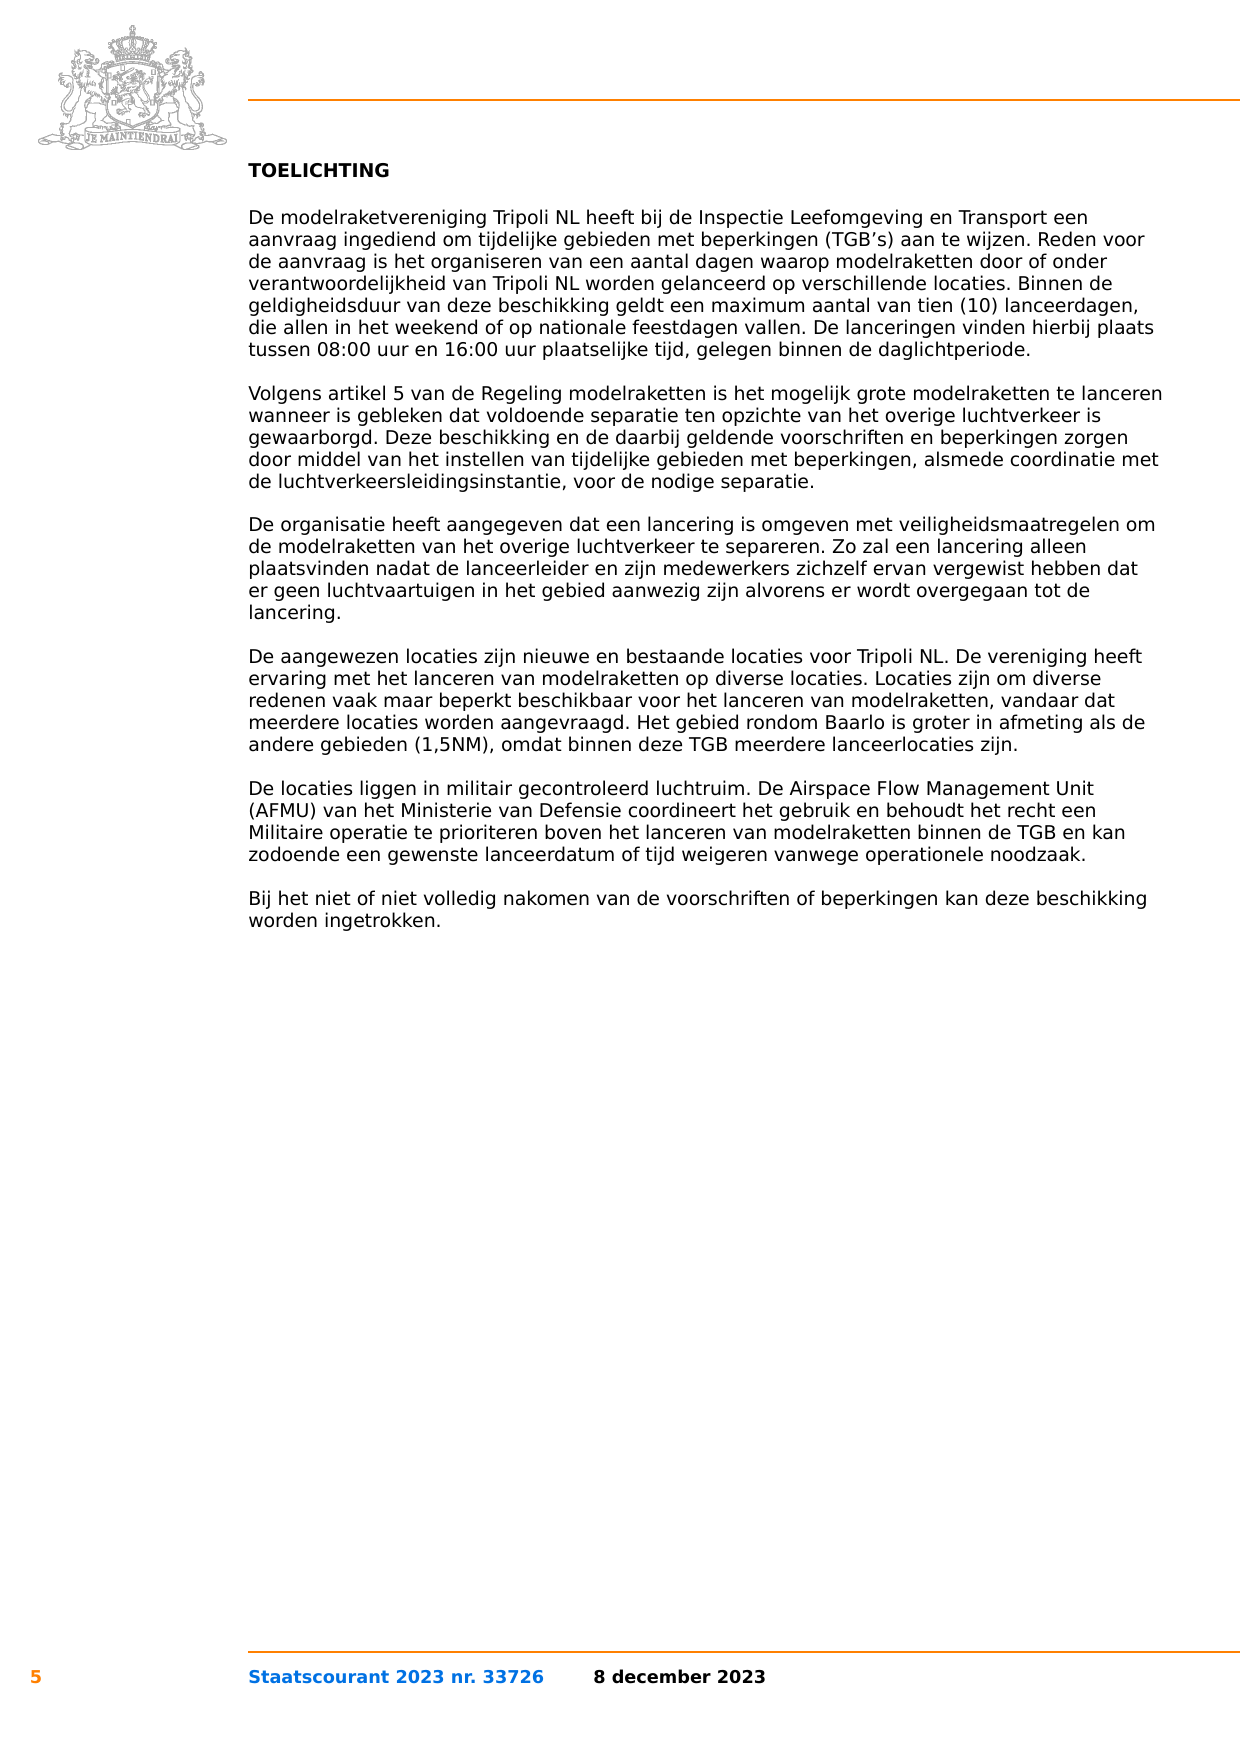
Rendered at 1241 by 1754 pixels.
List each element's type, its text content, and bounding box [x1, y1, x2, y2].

text Volgens artikel 5 van de Regeling modelraketten is het mogelijk grote modelraketten te lanceren wanneer is gebleken dat voldoende separatie ten opzichte van het overige luchtverkeer is gewaarborgd. Deze beschikking en de daarbij geldende voorschriften en beperkingen zorgen door middel van het instellen van tijdelijke gebieden met beperkingen, alsmede coordinatie met de luchtverkeersleidingsinstantie, voor de nodige separatie. [248, 383, 1163, 492]
picture [38, 25, 227, 150]
text De modelraketvereniging Tripoli NL heeft bij de Inspectie Leefomgeving en Transport een aanvraag ingediend om tijdelijke gebieden met beperkingen (TGB’s) aan te wijzen. Reden voor de aanvraag is het organiseren van een aantal dagen waarop modelraketten door of onder verantwoordelijkheid van Tripoli NL worden gelanceerd op verschillende locaties. Binnen de geldigheidsduur van deze beschikking geldt een maximum aantal van tien (10) lanceerdagen, die allen in het weekend of op nationale feestdagen vallen. De lanceringen vinden hierbij plaats tussen 08:00 uur en 16:00 uur plaatselijke tijd, gelegen binnen de daglichtperiode. [248, 207, 1163, 361]
text De organisatie heeft aangegeven dat een lancering is omgeven met veiligheidsmaatregelen om de modelraketten van het overige luchtverkeer te separeren. Zo zal een lancering alleen plaatsvinden nadat de lanceerleider en zijn medewerkers zichzelf ervan vergewist hebben dat er geen luchtvaartuigen in het gebied aanwezig zijn alvorens er wordt overgegaan tot de lancering. [248, 514, 1163, 624]
text De locaties liggen in militair gecontroleerd luchtruim. De Airspace Flow Management Unit (AFMU) van het Ministerie van Defensie coordineert het gebruik en behoudt het recht een Militaire operatie te prioriteren boven het lanceren van modelraketten binnen de TGB en kan zodoende een gewenste lanceerdatum of tijd weigeren vanwege operationele noodzaak. [248, 778, 1163, 866]
text Bij het niet of niet volledig nakomen van de voorschriften of beperkingen kan deze beschikking worden ingetrokken. [248, 888, 1163, 932]
text De aangewezen locaties zijn nieuwe en bestaande locaties voor Tripoli NL. De vereniging heeft ervaring met het lanceren van modelraketten op diverse locaties. Locaties zijn om diverse redenen vaak maar beperkt beschikbaar voor het lanceren van modelraketten, vandaar dat meerdere locaties worden aangevraagd. Het gebied rondom Baarlo is groter in afmeting als de andere gebieden (1,5NM), omdat binnen deze TGB meerdere lanceerlocaties zijn. [248, 646, 1163, 756]
subtitle TOELICHTING [248, 160, 1163, 182]
